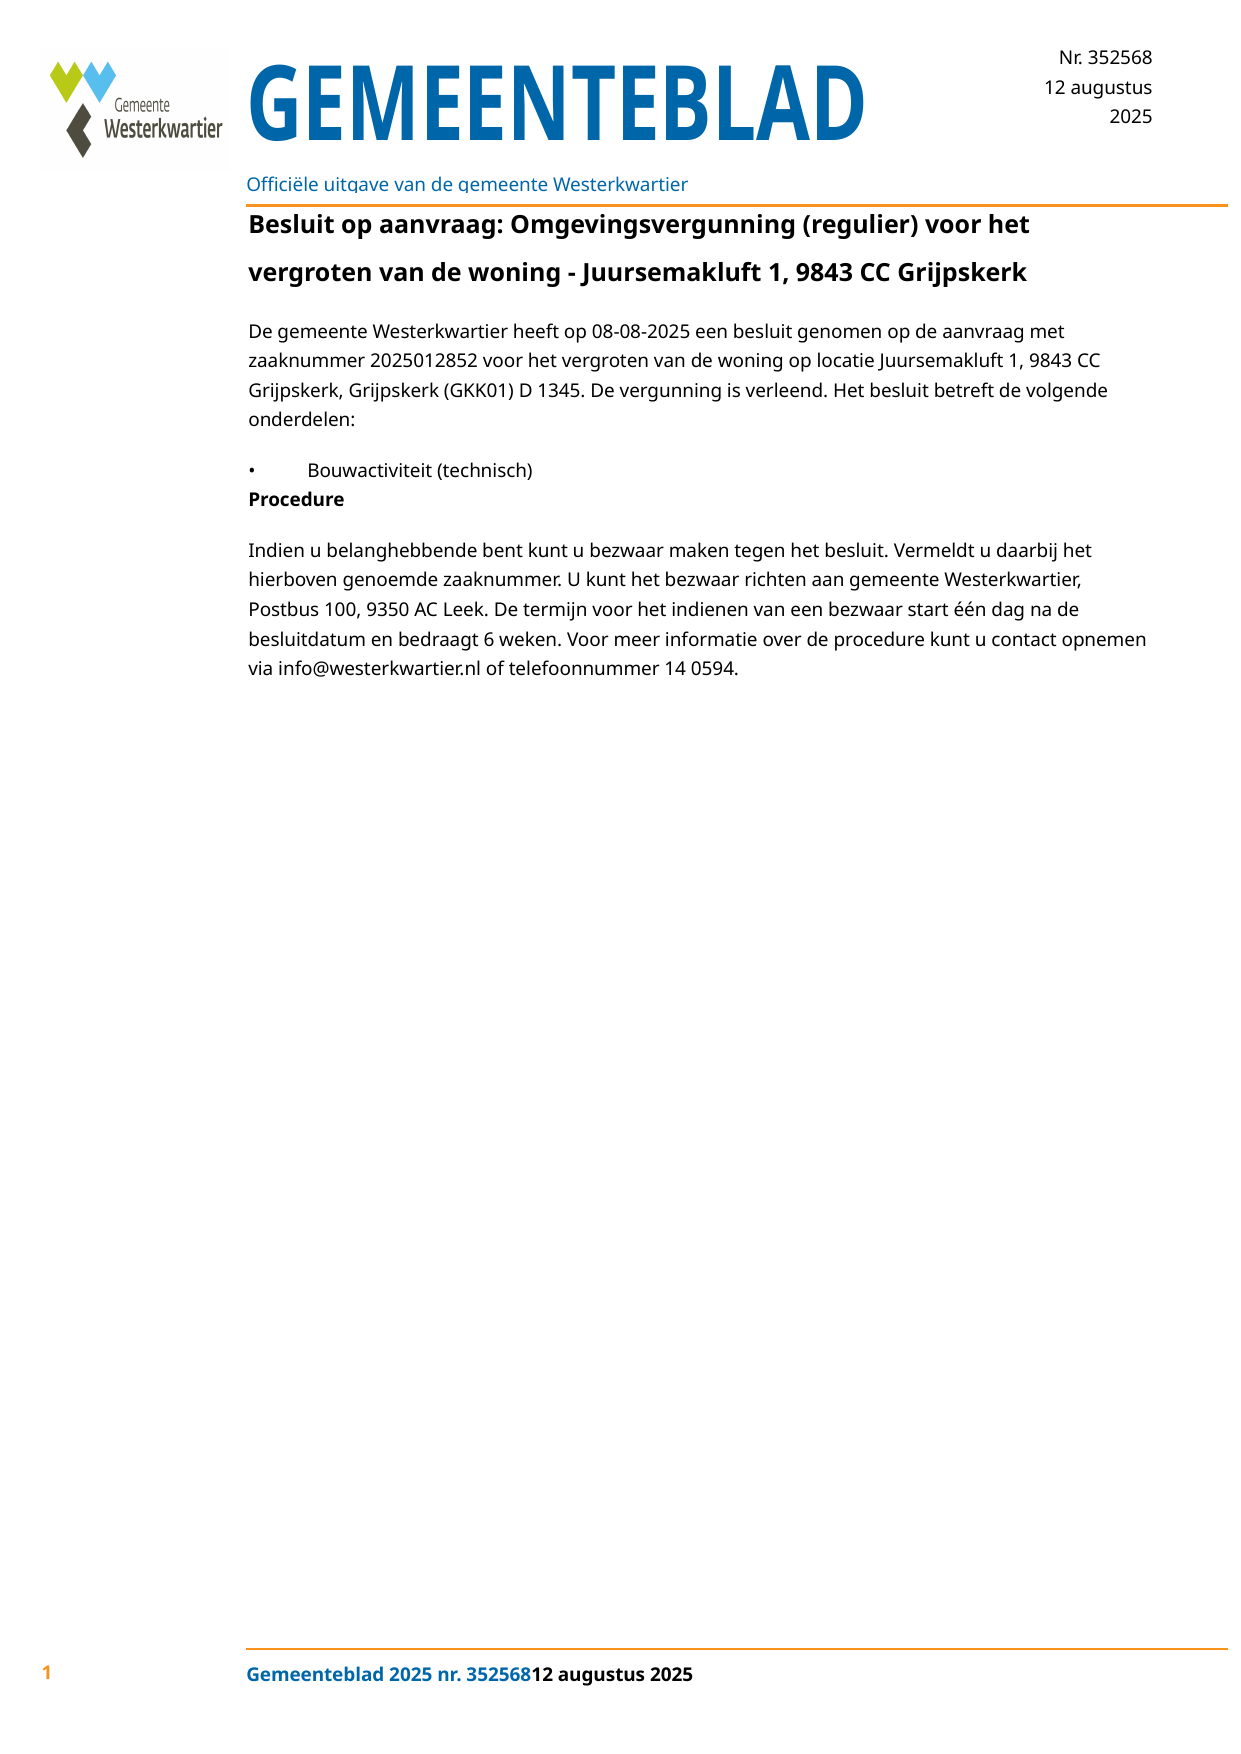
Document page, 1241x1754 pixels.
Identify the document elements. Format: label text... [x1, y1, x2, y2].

text De gemeente Westerkwartier heeft op 08-08-2025 een besluit genomen op de aanvraag met zaaknummer 2025012852 voor het vergroten van de woning op locatie Juursemakluft 1, 9843 CC Grijpskerk, Grijpskerk (GKK01) D 1345. De vergunning is verleend. Het besluit betreft de volgende onderdelen: [248, 318, 1152, 432]
text Indien u belanghebbende bent kunt u bezwaar maken tegen het besluit. Vermeldt u daarbij het hierboven genoemde zaaknummer. U kunt het bezwaar richten aan gemeente Westerkwartier, Postbus 100, 9350 AC Leek. De termijn voor het indienen van een bezwaar start één dag na de besluitdatum en bedraagt 6 weken. Voor meer informatie over de procedure kunt u contact opnemen via info@westerkwartier.nl of telefoonnummer 14 0594. [248, 537, 1152, 681]
text Besluit op aanvraag: Omgevingsvergunning (regulier) voor het vergroten van de woning - Juursemakluft 1, 9843 CC Grijpskerk [248, 207, 1152, 288]
list Bouwactiviteit (technisch) [248, 457, 1152, 483]
text Procedure [248, 487, 1152, 512]
picture [41, 47, 231, 172]
